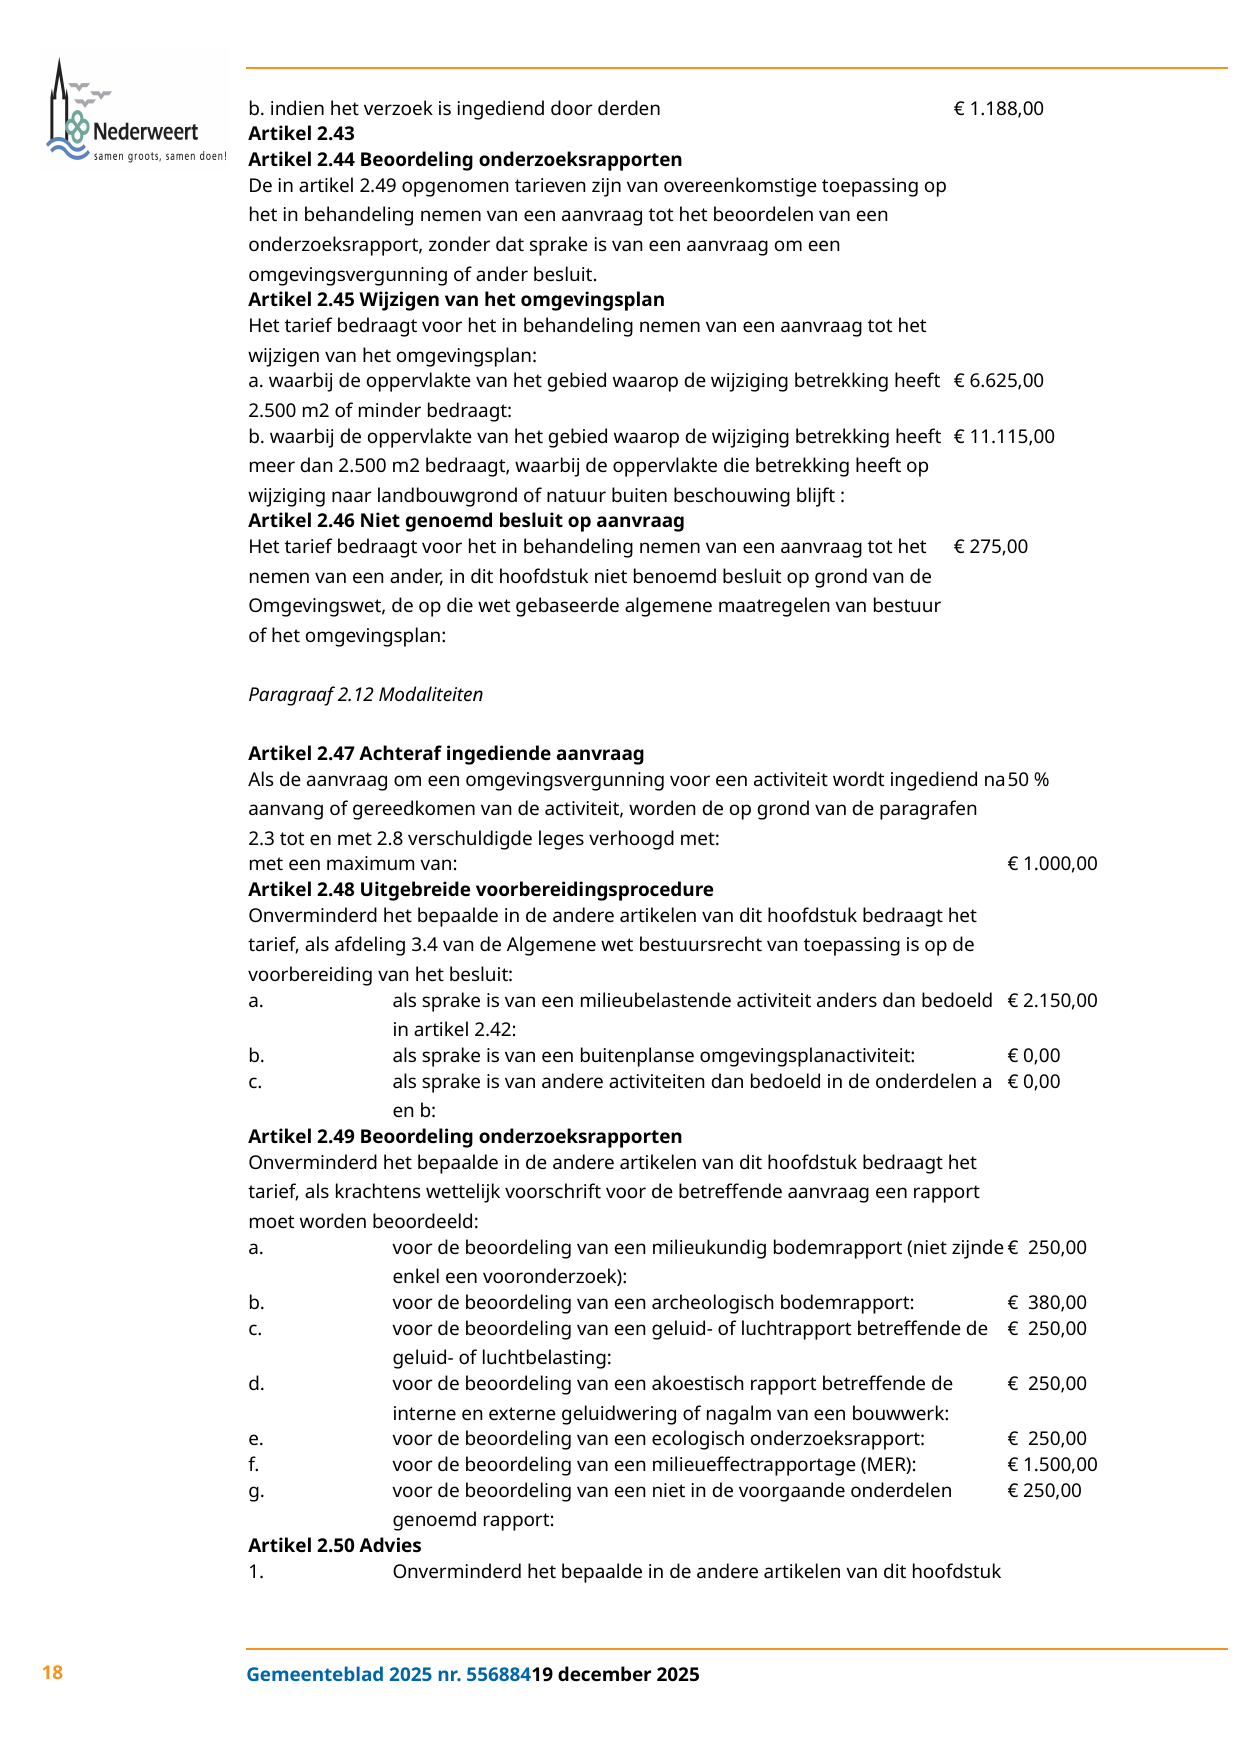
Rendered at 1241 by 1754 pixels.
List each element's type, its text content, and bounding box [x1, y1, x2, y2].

table_cell Artikel 2.46 Niet genoemd besluit op aanvraag [248, 508, 954, 533]
table_cell b. [248, 1289, 392, 1315]
table_cell [954, 286, 1152, 312]
table_cell voor de beoordeling van een geluid- of luchtrapport betreffende de geluid- of luchtbelasting: [392, 1315, 1007, 1370]
table_cell € 250,00 [1007, 1477, 1152, 1532]
table_cell [1007, 1533, 1152, 1558]
table_cell Het tarief bedraagt voor het in behandeling nemen van een aanvraag tot het nemen van een ander, in dit hoofdstuk niet benoemd besluit op grond van de Omgevingswet, de op die wet gebaseerde algemene maatregelen van bestuur of het omgevingsplan: [248, 534, 954, 648]
table_cell € 1.188,00 [954, 95, 1152, 121]
table_cell voor de beoordeling van een niet in de voorgaande onderdelen genoemd rapport: [392, 1477, 1007, 1532]
table_cell voor de beoordeling van een milieueffectrapportage (MER): [392, 1451, 1007, 1477]
table_cell € 250,00 [1007, 1315, 1152, 1370]
table_cell c. [248, 1068, 392, 1123]
table_cell € 250,00 [1007, 1426, 1152, 1451]
table_cell 1. [248, 1558, 392, 1584]
table_cell voor de beoordeling van een ecologisch onderzoeksrapport: [392, 1426, 1007, 1451]
table_cell € 1.500,00 [1007, 1451, 1152, 1477]
table_cell Het tarief bedraagt voor het in behandeling nemen van een aanvraag tot het wijzigen van het omgevingsplan: [248, 312, 954, 367]
table_cell b. waarbij de oppervlakte van het gebied waarop de wijziging betrekking heeft meer dan 2.500 m2 bedraagt, waarbij de oppervlakte die betrekking heeft op wijziging naar landbouwgrond of natuur buiten beschouwing blijft : [248, 423, 954, 508]
table_cell € 0,00 [1007, 1068, 1152, 1123]
table_cell b. [248, 1042, 392, 1068]
text Paragraaf 2.12 Modaliteiten [248, 681, 1152, 706]
table_cell Onverminderd het bepaalde in de andere artikelen van dit hoofdstuk bedraagt het tarief, als krachtens wettelijk voorschrift voor de betreffende aanvraag een rapport moet worden beoordeeld: [248, 1149, 1007, 1234]
table_cell [954, 172, 1152, 286]
table_cell [954, 508, 1152, 533]
table_cell € 11.115,00 [954, 423, 1152, 508]
table_cell Artikel 2.48 Uitgebreide voorbereidingsprocedure [248, 876, 1007, 902]
table_cell [1007, 1123, 1152, 1149]
table_cell Artikel 2.49 Beoordeling onderzoeksrapporten [248, 1123, 1007, 1149]
table_cell f. [248, 1451, 392, 1477]
table_cell [954, 121, 1152, 146]
table_cell € 380,00 [1007, 1289, 1152, 1315]
table_cell Artikel 2.45 Wijzigen van het omgevingsplan [248, 286, 954, 312]
table_cell € 6.625,00 [954, 368, 1152, 423]
table_cell a. waarbij de oppervlakte van het gebied waarop de wijziging betrekking heeft 2.500 m2 of minder bedraagt: [248, 368, 954, 423]
table_cell [1007, 1149, 1152, 1234]
table_header [1007, 740, 1152, 766]
table_cell € 275,00 [954, 534, 1152, 648]
table_cell a. [248, 1234, 392, 1289]
table_cell € 250,00 [1007, 1370, 1152, 1426]
table_cell [1007, 1558, 1152, 1584]
table_cell [1007, 876, 1152, 902]
table_cell voor de beoordeling van een milieukundig bodemrapport (niet zijnde enkel een vooronderzoek): [392, 1234, 1007, 1289]
table_cell [954, 146, 1152, 172]
table_cell d. [248, 1370, 392, 1426]
table_cell a. [248, 987, 392, 1042]
picture [41, 47, 231, 172]
table_cell Onverminderd het bepaalde in de andere artikelen van dit hoofdstuk bedraagt het tarief, als afdeling 3.4 van de Algemene wet bestuursrecht van toepassing is op de voorbereiding van het besluit: [248, 902, 1007, 987]
table_header Artikel 2.47 Achteraf ingediende aanvraag [248, 740, 1007, 766]
table_cell Artikel 2.43 [248, 121, 954, 146]
table_cell Artikel 2.44 Beoordeling onderzoeksrapporten [248, 146, 954, 172]
table_cell [954, 312, 1152, 367]
table_cell met een maximum van: [248, 851, 1007, 876]
table_cell als sprake is van een milieubelastende activiteit anders dan bedoeld in artikel 2.42: [392, 987, 1007, 1042]
table_cell De in artikel 2.49 opgenomen tarieven zijn van overeenkomstige toepassing op het in behandeling nemen van een aanvraag tot het beoordelen van een onderzoeksrapport, zonder dat sprake is van een aanvraag om een omgevingsvergunning of ander besluit. [248, 172, 954, 286]
table_cell Artikel 2.50 Advies [248, 1533, 1007, 1558]
table_cell 50 % [1007, 766, 1152, 851]
table_cell [1007, 902, 1152, 987]
table_cell Onverminderd het bepaalde in de andere artikelen van dit hoofdstuk [392, 1558, 1007, 1584]
table_cell b. indien het verzoek is ingediend door derden [248, 95, 954, 121]
table_cell € 2.150,00 [1007, 987, 1152, 1042]
table_cell voor de beoordeling van een akoestisch rapport betreffende de interne en externe geluidwering of nagalm van een bouwwerk: [392, 1370, 1007, 1426]
table_cell g. [248, 1477, 392, 1532]
table_cell voor de beoordeling van een archeologisch bodemrapport: [392, 1289, 1007, 1315]
table_cell € 0,00 [1007, 1042, 1152, 1068]
table_cell e. [248, 1426, 392, 1451]
table_cell € 250,00 [1007, 1234, 1152, 1289]
table_cell Als de aanvraag om een omgevingsvergunning voor een activiteit wordt ingediend na aanvang of gereedkomen van de activiteit, worden de op grond van de paragrafen 2.3 tot en met 2.8 verschuldigde leges verhoogd met: [248, 766, 1007, 851]
table_cell als sprake is van een buitenplanse omgevingsplanactiviteit: [392, 1042, 1007, 1068]
table_cell c. [248, 1315, 392, 1370]
table_cell € 1.000,00 [1007, 851, 1152, 876]
table_cell als sprake is van andere activiteiten dan bedoeld in de onderdelen a en b: [392, 1068, 1007, 1123]
